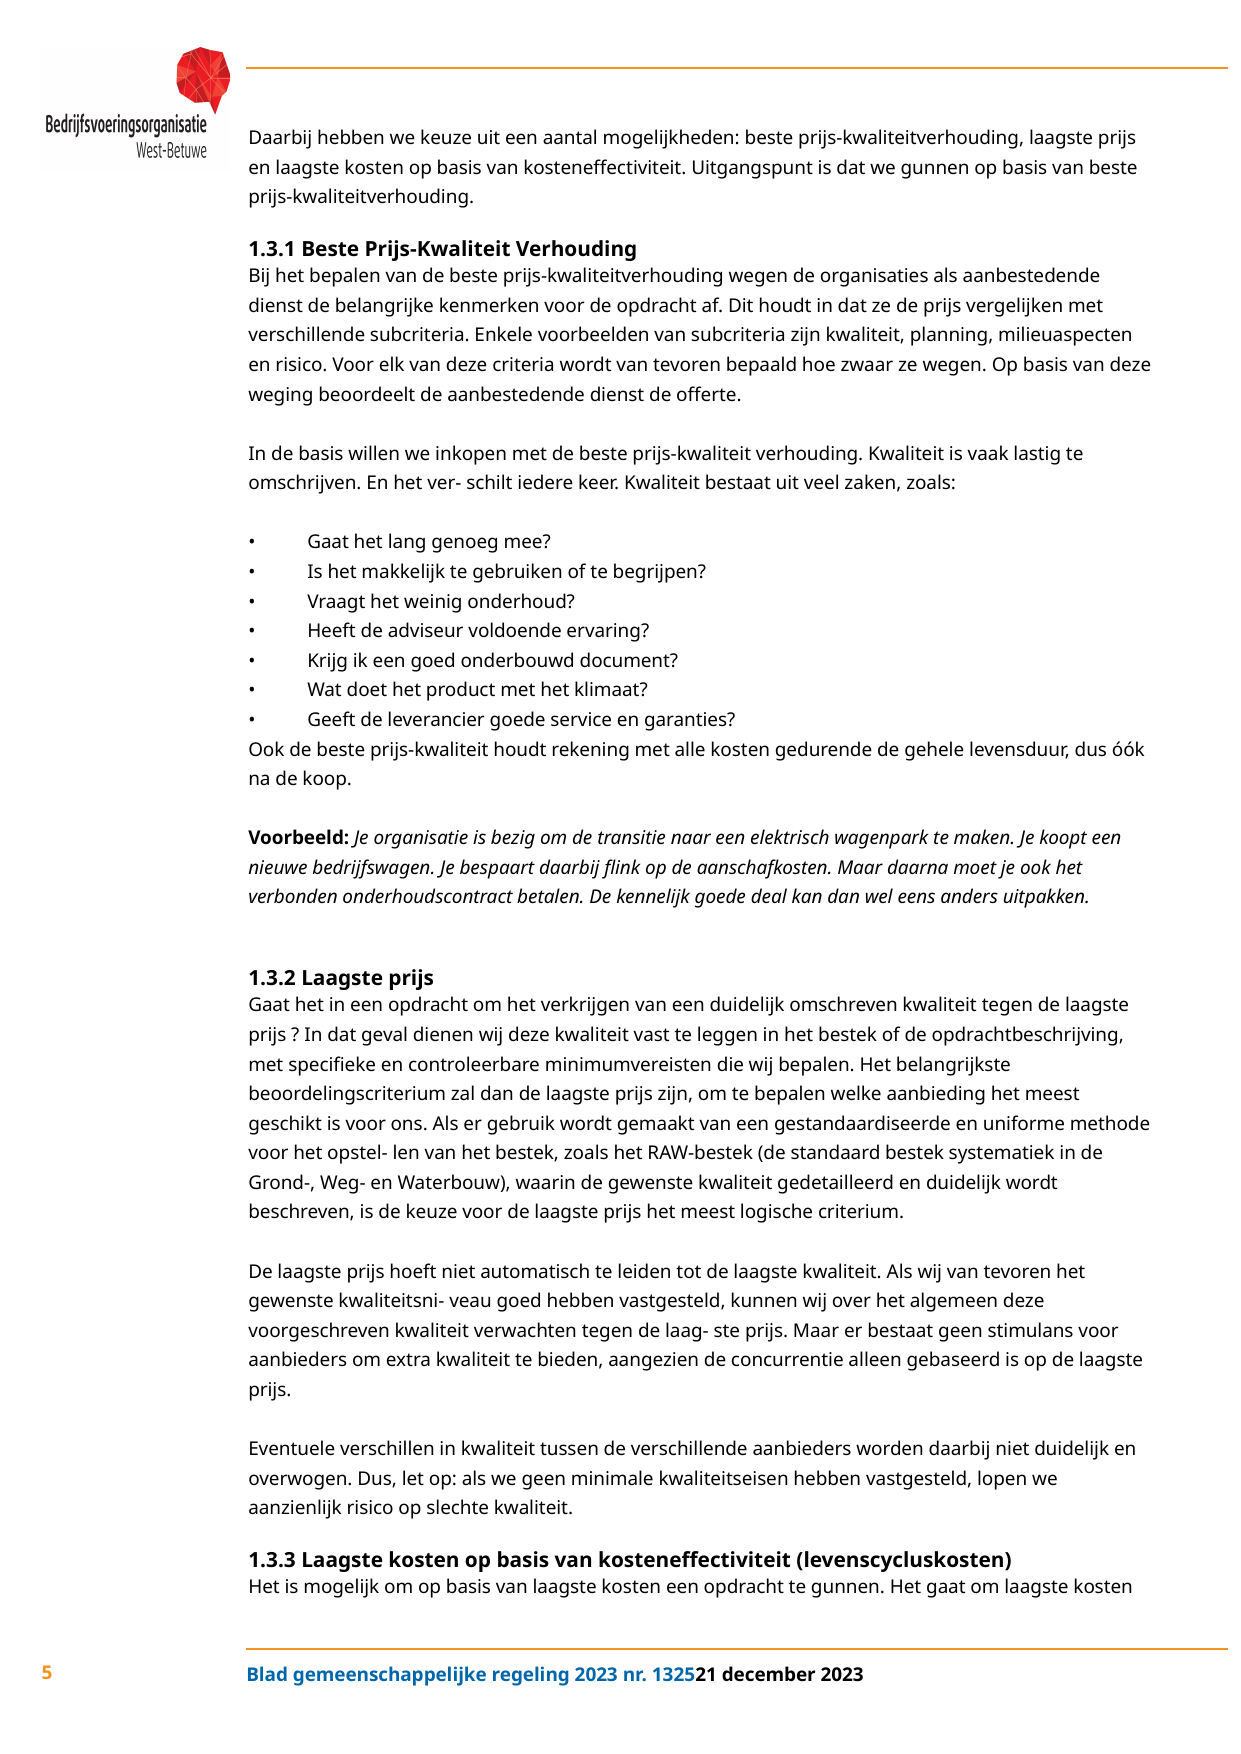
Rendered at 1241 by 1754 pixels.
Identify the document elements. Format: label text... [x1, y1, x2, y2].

text Eventuele verschillen in kwaliteit tussen de verschillende aanbieders worden daarbij niet duidelijk en overwogen. Dus, let op: als we geen minimale kwaliteitseisen hebben vastgesteld, lopen we aanzienlijk risico op slechte kwaliteit. [248, 1435, 1152, 1520]
text De laagste prijs hoeft niet automatisch te leiden tot de laagste kwaliteit. Als wij van tevoren het gewenste kwaliteitsni- veau goed hebben vastgesteld, kunnen wij over het algemeen deze voorgeschreven kwaliteit verwachten tegen de laag- ste prijs. Maar er bestaat geen stimulans voor aanbieders om extra kwaliteit te bieden, aangezien de concurrentie alleen gebaseerd is op de laagste prijs. [248, 1258, 1152, 1402]
text Het is mogelijk om op basis van laagste kosten een opdracht te gunnen. Het gaat om laagste kosten [248, 1573, 1152, 1599]
list Vraagt het weinig onderhoud? [248, 588, 1152, 613]
table_header Voorbeeld: Je organisatie is bezig om de transitie naar een elektrisch wagenpark te maken. Je koopt een nieuwe bedrijfswagen. Je bespaart daarbij flink op de aanschafkosten. Maar daarna moet je ook het verbonden onderhoudscontract betalen. De kennelijk goede deal kan dan wel eens anders uitpakken. [248, 825, 1152, 909]
text In de basis willen we inkopen met de beste prijs-kwaliteit verhouding. Kwaliteit is vaak lastig te omschrijven. En het ver- schilt iedere keer. Kwaliteit bestaat uit veel zaken, zoals: [248, 440, 1152, 495]
text Ook de beste prijs-kwaliteit houdt rekening met alle kosten gedurende de gehele levensduur, dus óók na de koop. [248, 736, 1152, 791]
text 1.3.1 Beste Prijs-Kwaliteit Verhouding [248, 234, 1152, 262]
text Bij het bepalen van de beste prijs-kwaliteitverhouding wegen de organisaties als aanbestedende dienst de belangrijke kenmerken voor de opdracht af. Dit houdt in dat ze de prijs vergelijken met verschillende subcriteria. Enkele voorbeelden van subcriteria zijn kwaliteit, planning, milieuaspecten en risico. Voor elk van deze criteria wordt van tevoren bepaald hoe zwaar ze wegen. Op basis van deze weging beoordeelt de aanbestedende dienst de offerte. [248, 262, 1152, 406]
picture [41, 47, 231, 172]
list Heeft de adviseur voldoende ervaring? [248, 617, 1152, 643]
text Gaat het in een opdracht om het verkrijgen van een duidelijk omschreven kwaliteit tegen de laagste prijs ? In dat geval dienen wij deze kwaliteit vast te leggen in het bestek of de opdrachtbeschrijving, met specifieke en controleerbare minimumvereisten die wij bepalen. Het belangrijkste beoordelingscriterium zal dan de laagste prijs zijn, om te bepalen welke aanbieding het meest geschikt is voor ons. Als er gebruik wordt gemaakt van een gestandaardiseerde en uniforme methode voor het opstel- len van het bestek, zoals het RAW-bestek (de standaard bestek systematiek in de Grond-, Weg- en Waterbouw), waarin de gewenste kwaliteit gedetailleerd en duidelijk wordt beschreven, is de keuze voor de laagste prijs het meest logische criterium. [248, 992, 1152, 1224]
list Gaat het lang genoeg mee? [248, 529, 1152, 554]
list Geeft de leverancier goede service en garanties? [248, 706, 1152, 732]
text Daarbij hebben we keuze uit een aantal mogelijkheden: beste prijs-kwaliteitverhouding, laagste prijs en laagste kosten op basis van kosteneffectiviteit. Uitgangspunt is dat we gunnen op basis van beste prijs-kwaliteitverhouding. [248, 124, 1152, 209]
list Is het makkelijk te gebruiken of te begrijpen? [248, 558, 1152, 584]
list Krijg ik een goed onderbouwd document? [248, 647, 1152, 673]
text 1.3.3 Laagste kosten op basis van kosteneffectiviteit (levenscycluskosten) [248, 1545, 1152, 1573]
text 1.3.2 Laagste prijs [248, 963, 1152, 992]
list Wat doet het product met het klimaat? [248, 677, 1152, 702]
